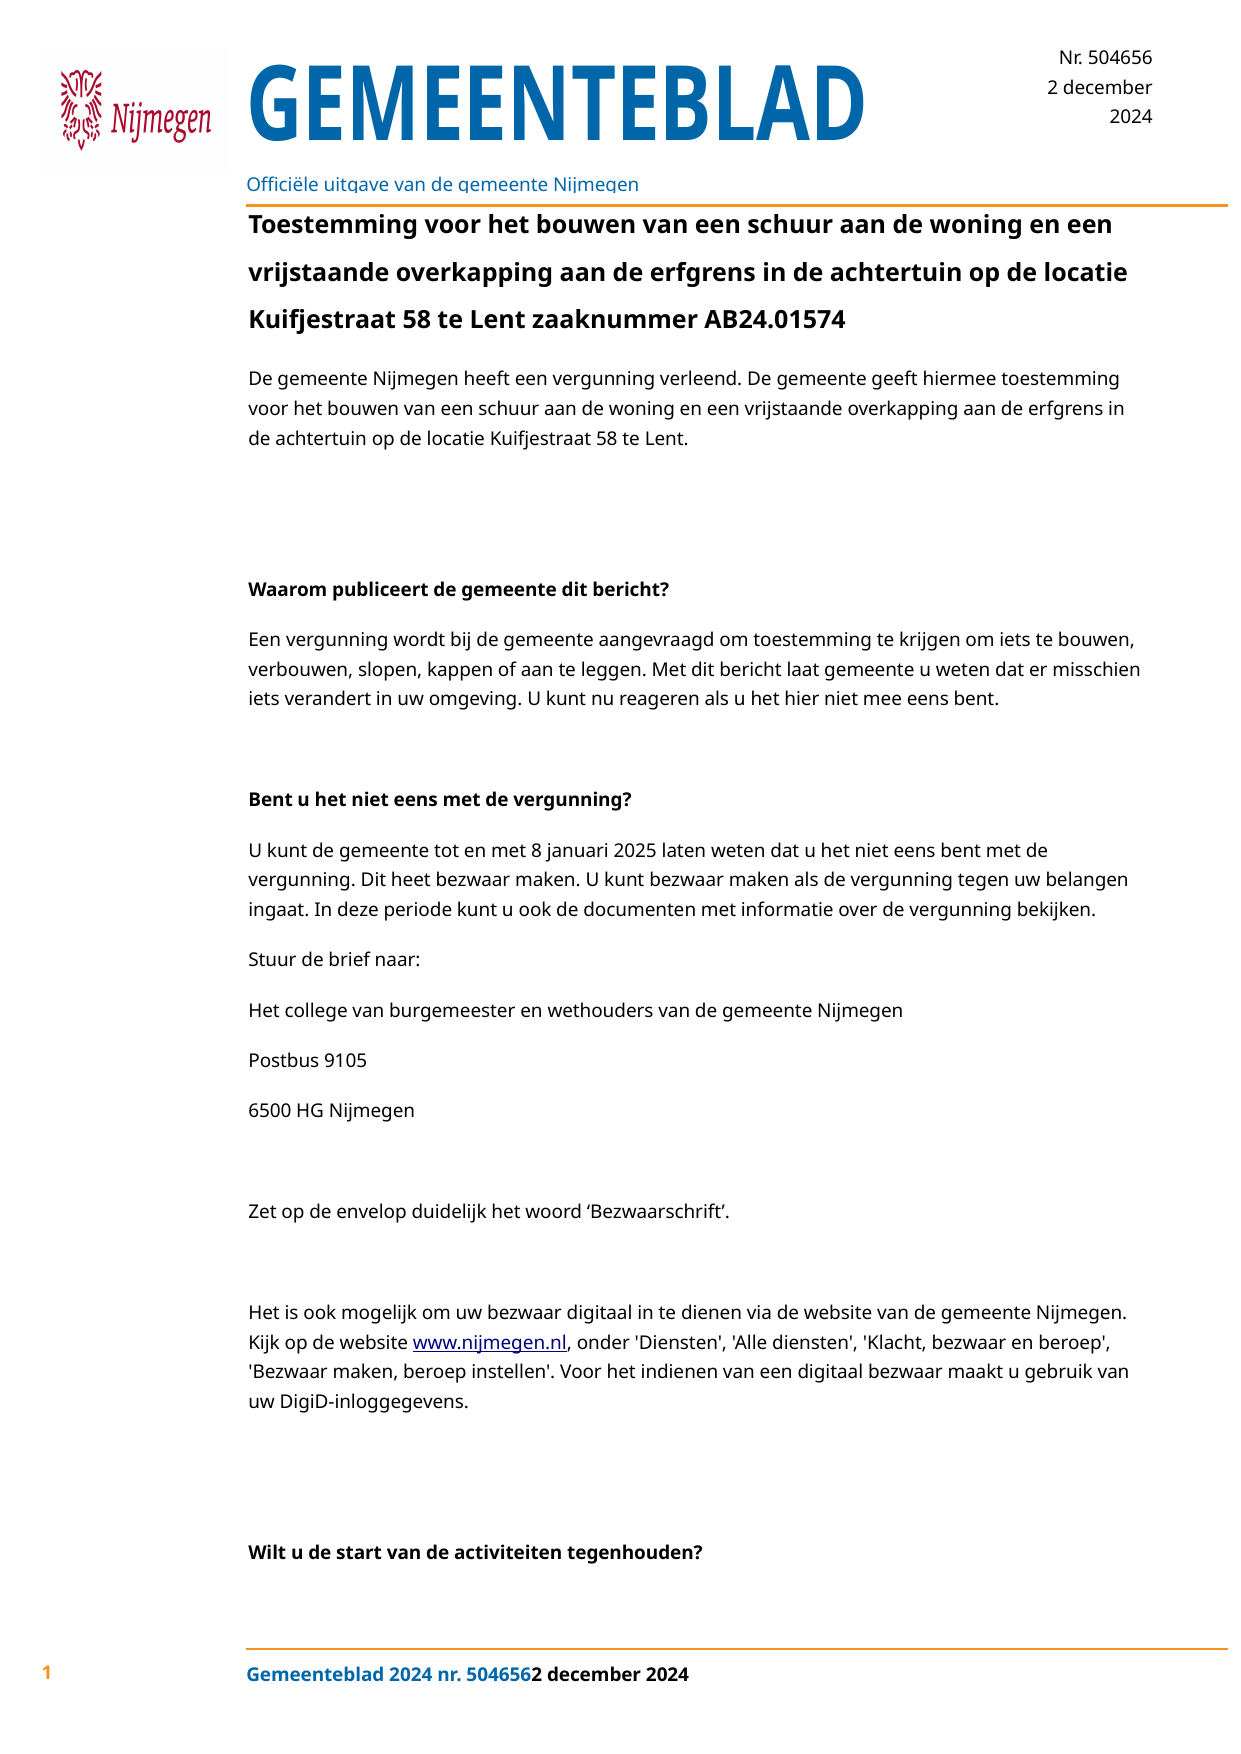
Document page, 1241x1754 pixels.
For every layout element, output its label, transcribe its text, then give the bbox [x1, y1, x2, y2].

picture [41, 47, 231, 172]
text 6500 HG Nijmegen [248, 1098, 1152, 1123]
text De gemeente Nijmegen heeft een vergunning verleend. De gemeente geeft hiermee toestemming voor het bouwen van een schuur aan de woning en een vrijstaande overkapping aan de erfgrens in de achtertuin op de locatie Kuifjestraat 58 te Lent. [248, 366, 1152, 450]
text Een vergunning wordt bij de gemeente aangevraagd om toestemming te krijgen om iets te bouwen, verbouwen, slopen, kappen of aan te leggen. Met dit bericht laat gemeente u weten dat er misschien iets verandert in uw omgeving. U kunt nu reageren als u het hier niet mee eens bent. [248, 626, 1152, 711]
text Toestemming voor het bouwen van een schuur aan de woning en een vrijstaande overkapping aan de erfgrens in de achtertuin op de locatie Kuifjestraat 58 te Lent zaaknummer AB24.01574 [248, 207, 1152, 336]
text Het college van burgemeester en wethouders van de gemeente Nijmegen [248, 997, 1152, 1022]
text Bent u het niet eens met de vergunning? [248, 786, 1152, 812]
text Postbus 9105 [248, 1047, 1152, 1073]
text Het is ook mogelijk om uw bezwaar digitaal in te dienen via de website van de gemeente Nijmegen. Kijk op de website www.nijmegen.nl, onder 'Diensten', 'Alle diensten', 'Klacht, bezwaar en beroep', 'Bezwaar maken, beroep instellen'. Voor het indienen van een digitaal bezwaar maakt u gebruik van uw DigiD-inloggegevens. [248, 1299, 1152, 1414]
text Stuur de brief naar: [248, 946, 1152, 972]
text Wilt u de start van de activiteiten tegenhouden? [248, 1539, 1152, 1565]
text U kunt de gemeente tot en met 8 januari 2025 laten weten dat u het niet eens bent met de vergunning. Dit heet bezwaar maken. U kunt bezwaar maken als de vergunning tegen uw belangen ingaat. In deze periode kunt u ook de documenten met informatie over de vergunning bekijken. [248, 837, 1152, 922]
text Zet op de envelop duidelijk het woord ‘Bezwaarschrift’. [248, 1198, 1152, 1224]
text Waarom publiceert de gemeente dit bericht? [248, 576, 1152, 602]
